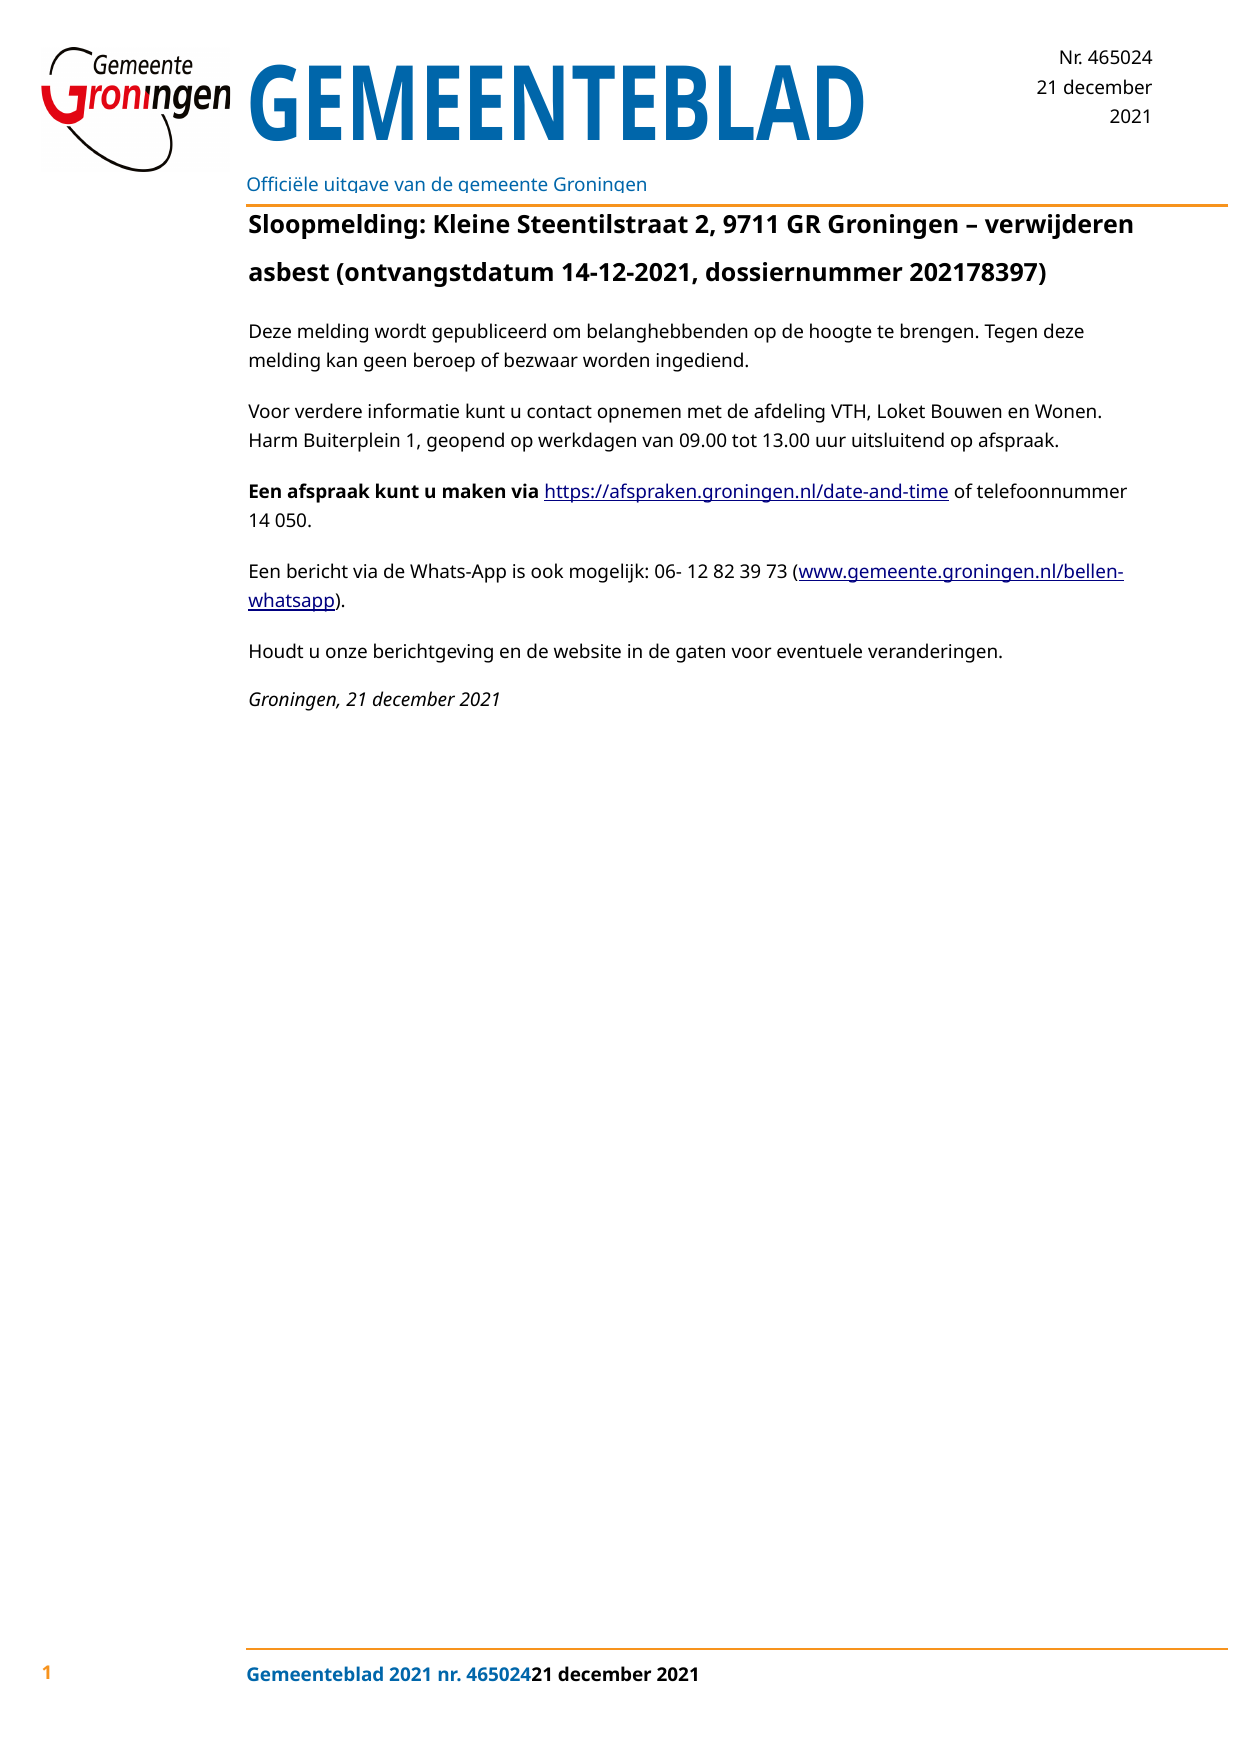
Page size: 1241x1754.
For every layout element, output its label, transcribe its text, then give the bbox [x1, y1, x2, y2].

text Voor verdere informatie kunt u contact opnemen met de afdeling VTH, Loket Bouwen en Wonen. Harm Buiterplein 1, geopend op werkdagen van 09.00 tot 13.00 uur uitsluitend op afspraak. [248, 398, 1152, 453]
text Een bericht via de Whats-App is ook mogelijk: 06- 12 82 39 73 (www.gemeente.groningen.nl/bellen-whatsapp). [248, 558, 1152, 613]
text Houdt u onze berichtgeving en de website in de gaten voor eventuele veranderingen. [248, 638, 1152, 664]
text Een afspraak kunt u maken via https://afspraken.groningen.nl/date-and-time of telefoonnummer 14 050. [248, 478, 1152, 533]
text Groningen, 21 december 2021 [248, 686, 1152, 711]
picture [41, 47, 231, 172]
text Sloopmelding: Kleine Steentilstraat 2, 9711 GR Groningen – verwijderen asbest (ontvangstdatum 14-12-2021, dossiernummer 202178397) [248, 207, 1152, 288]
text Deze melding wordt gepubliceerd om belanghebbenden op de hoogte te brengen. Tegen deze melding kan geen beroep of bezwaar worden ingediend. [248, 318, 1152, 373]
